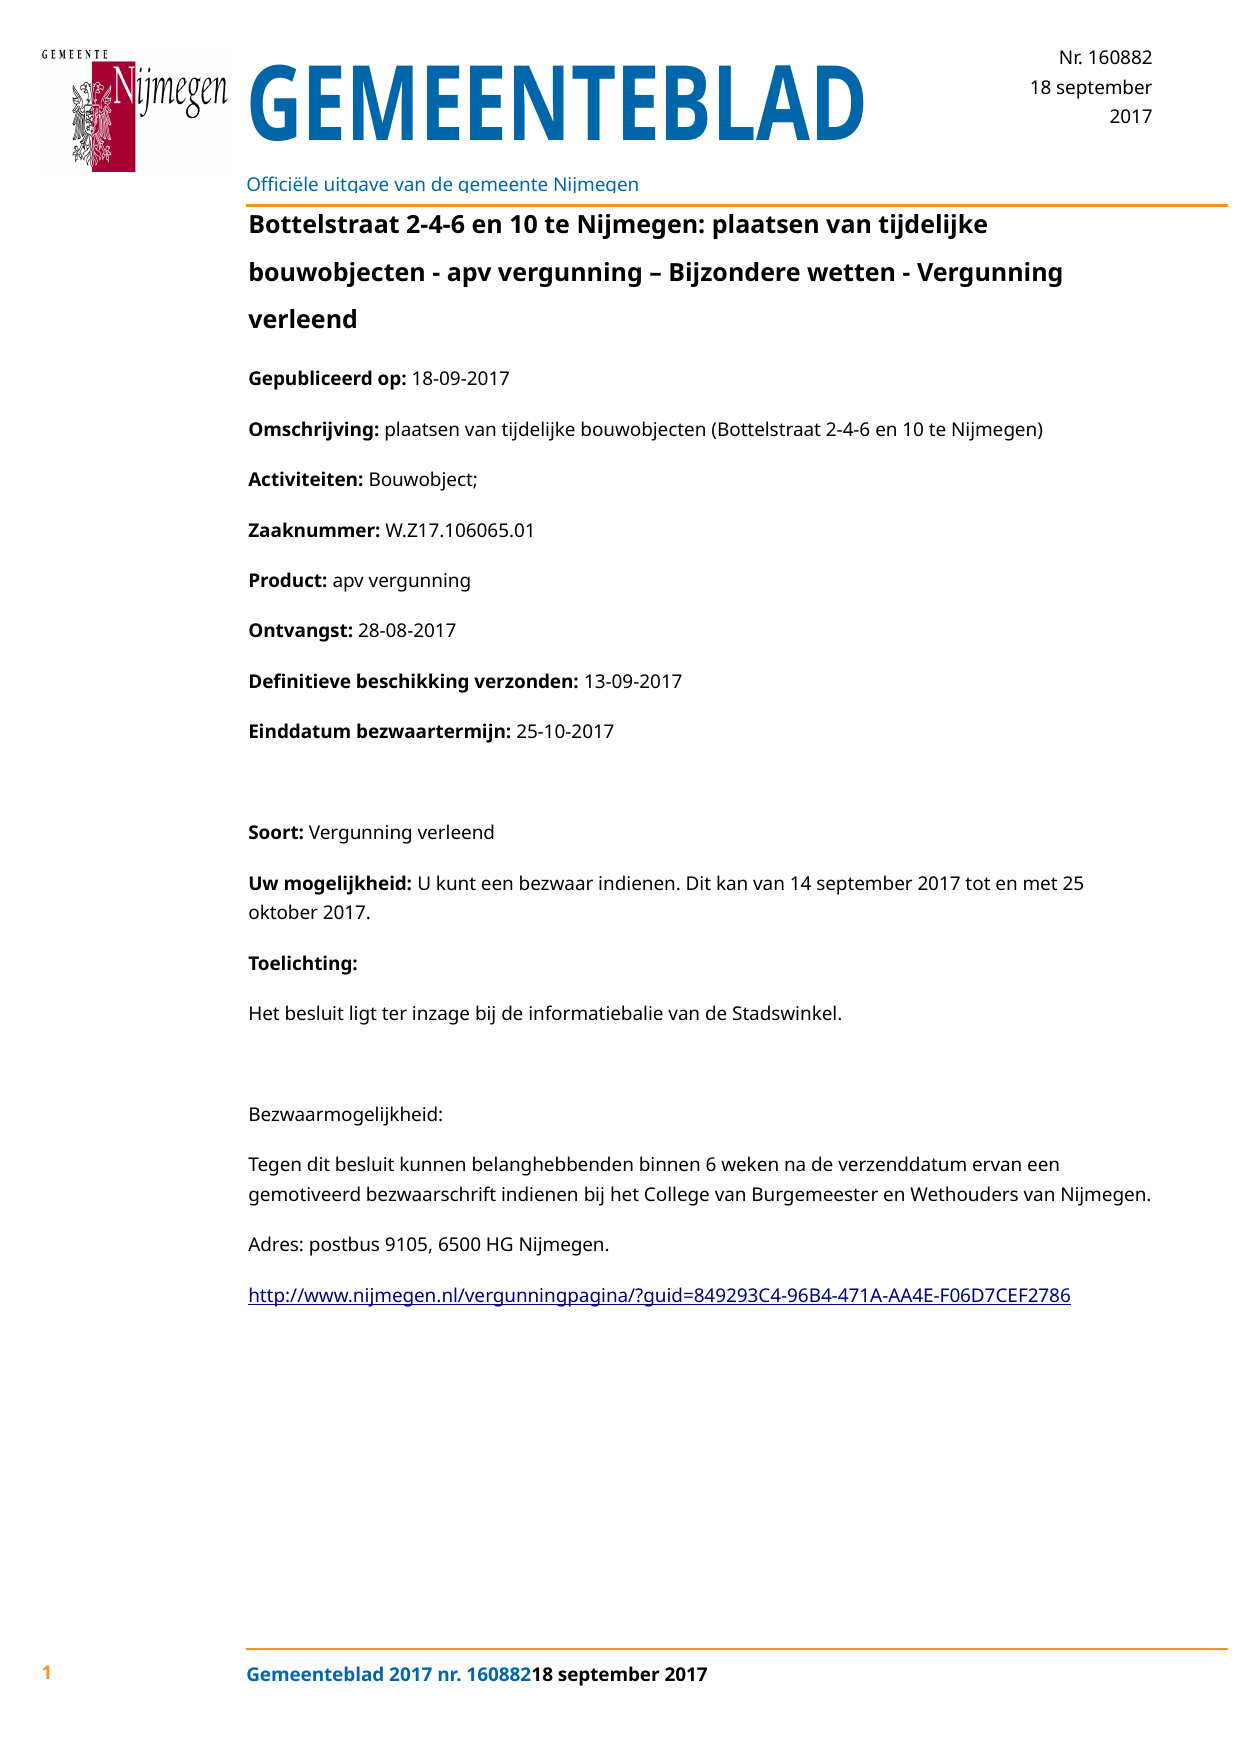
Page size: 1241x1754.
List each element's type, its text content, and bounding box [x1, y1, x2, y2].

text Omschrijving: plaatsen van tijdelijke bouwobjecten (Bottelstraat 2-4-6 en 10 te Nijmegen) [248, 416, 1152, 442]
text Bottelstraat 2-4-6 en 10 te Nijmegen: plaatsen van tijdelijke bouwobjecten - apv vergunning – Bijzondere wetten - Vergunning verleend [248, 207, 1152, 336]
text Activiteiten: Bouwobject; [248, 466, 1152, 492]
text Uw mogelijkheid: U kunt een bezwaar indienen. Dit kan van 14 september 2017 tot en met 25 oktober 2017. [248, 870, 1152, 925]
text Soort: Vergunning verleend [248, 819, 1152, 845]
text Zaaknummer: W.Z17.106065.01 [248, 517, 1152, 542]
text Product: apv vergunning [248, 567, 1152, 593]
picture [41, 47, 231, 172]
text http://www.nijmegen.nl/vergunningpagina/?guid=849293C4-96B4-471A-AA4E-F06D7CEF2786 [248, 1282, 1152, 1307]
text Gepubliceerd op: 18-09-2017 [248, 366, 1152, 391]
text Definitieve beschikking verzonden: 13-09-2017 [248, 668, 1152, 694]
text Het besluit ligt ter inzage bij de informatiebalie van de Stadswinkel. [248, 1000, 1152, 1026]
text Toelichting: [248, 950, 1152, 975]
text Bezwaarmogelijkheid: [248, 1101, 1152, 1127]
text Tegen dit besluit kunnen belanghebbenden binnen 6 weken na de verzenddatum ervan een gemotiveerd bezwaarschrift indienen bij het College van Burgemeester en Wethouders van Nijmegen. [248, 1151, 1152, 1207]
text Adres: postbus 9105, 6500 HG Nijmegen. [248, 1231, 1152, 1257]
text Ontvangst: 28-08-2017 [248, 618, 1152, 643]
text Einddatum bezwaartermijn: 25-10-2017 [248, 718, 1152, 744]
